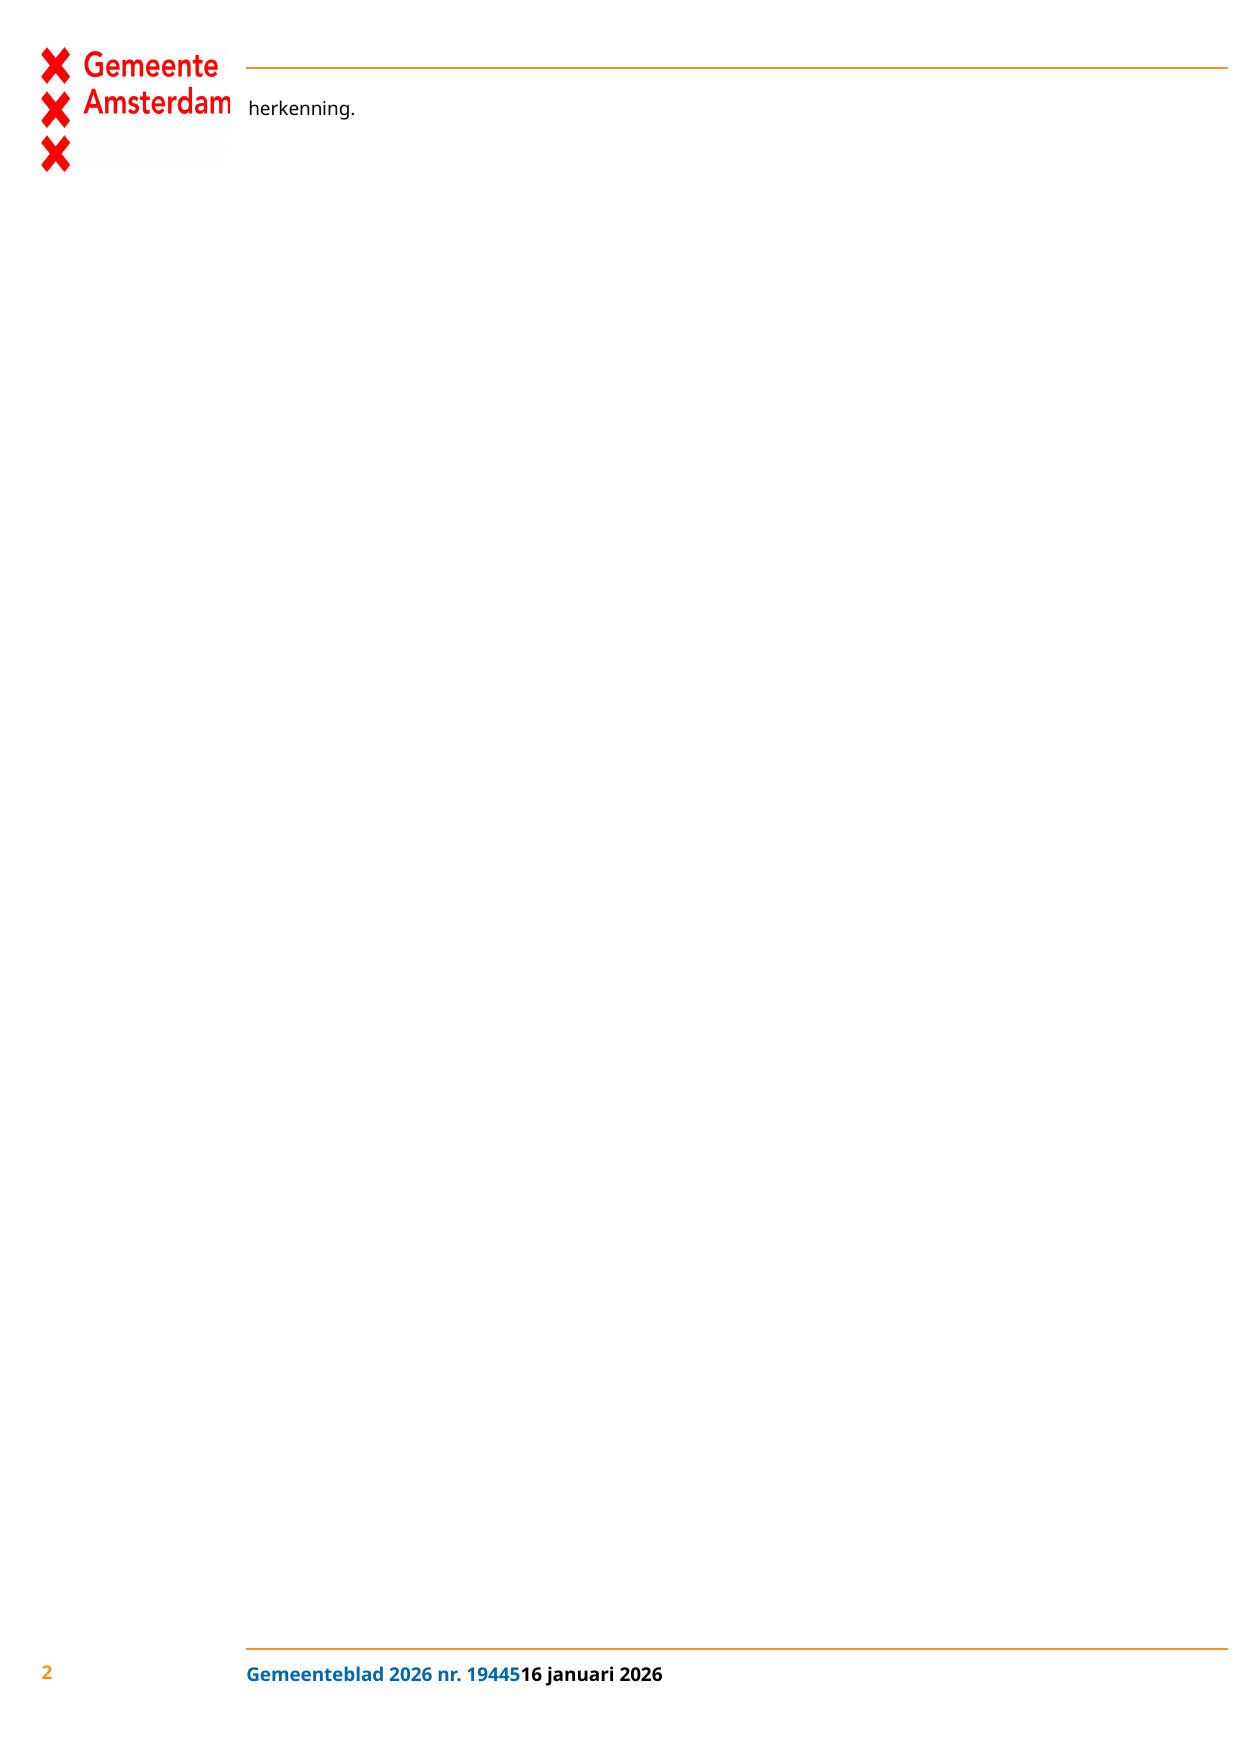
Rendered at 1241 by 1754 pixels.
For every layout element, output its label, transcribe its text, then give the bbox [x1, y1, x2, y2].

picture [41, 47, 231, 172]
text herkenning. [248, 95, 1152, 121]
